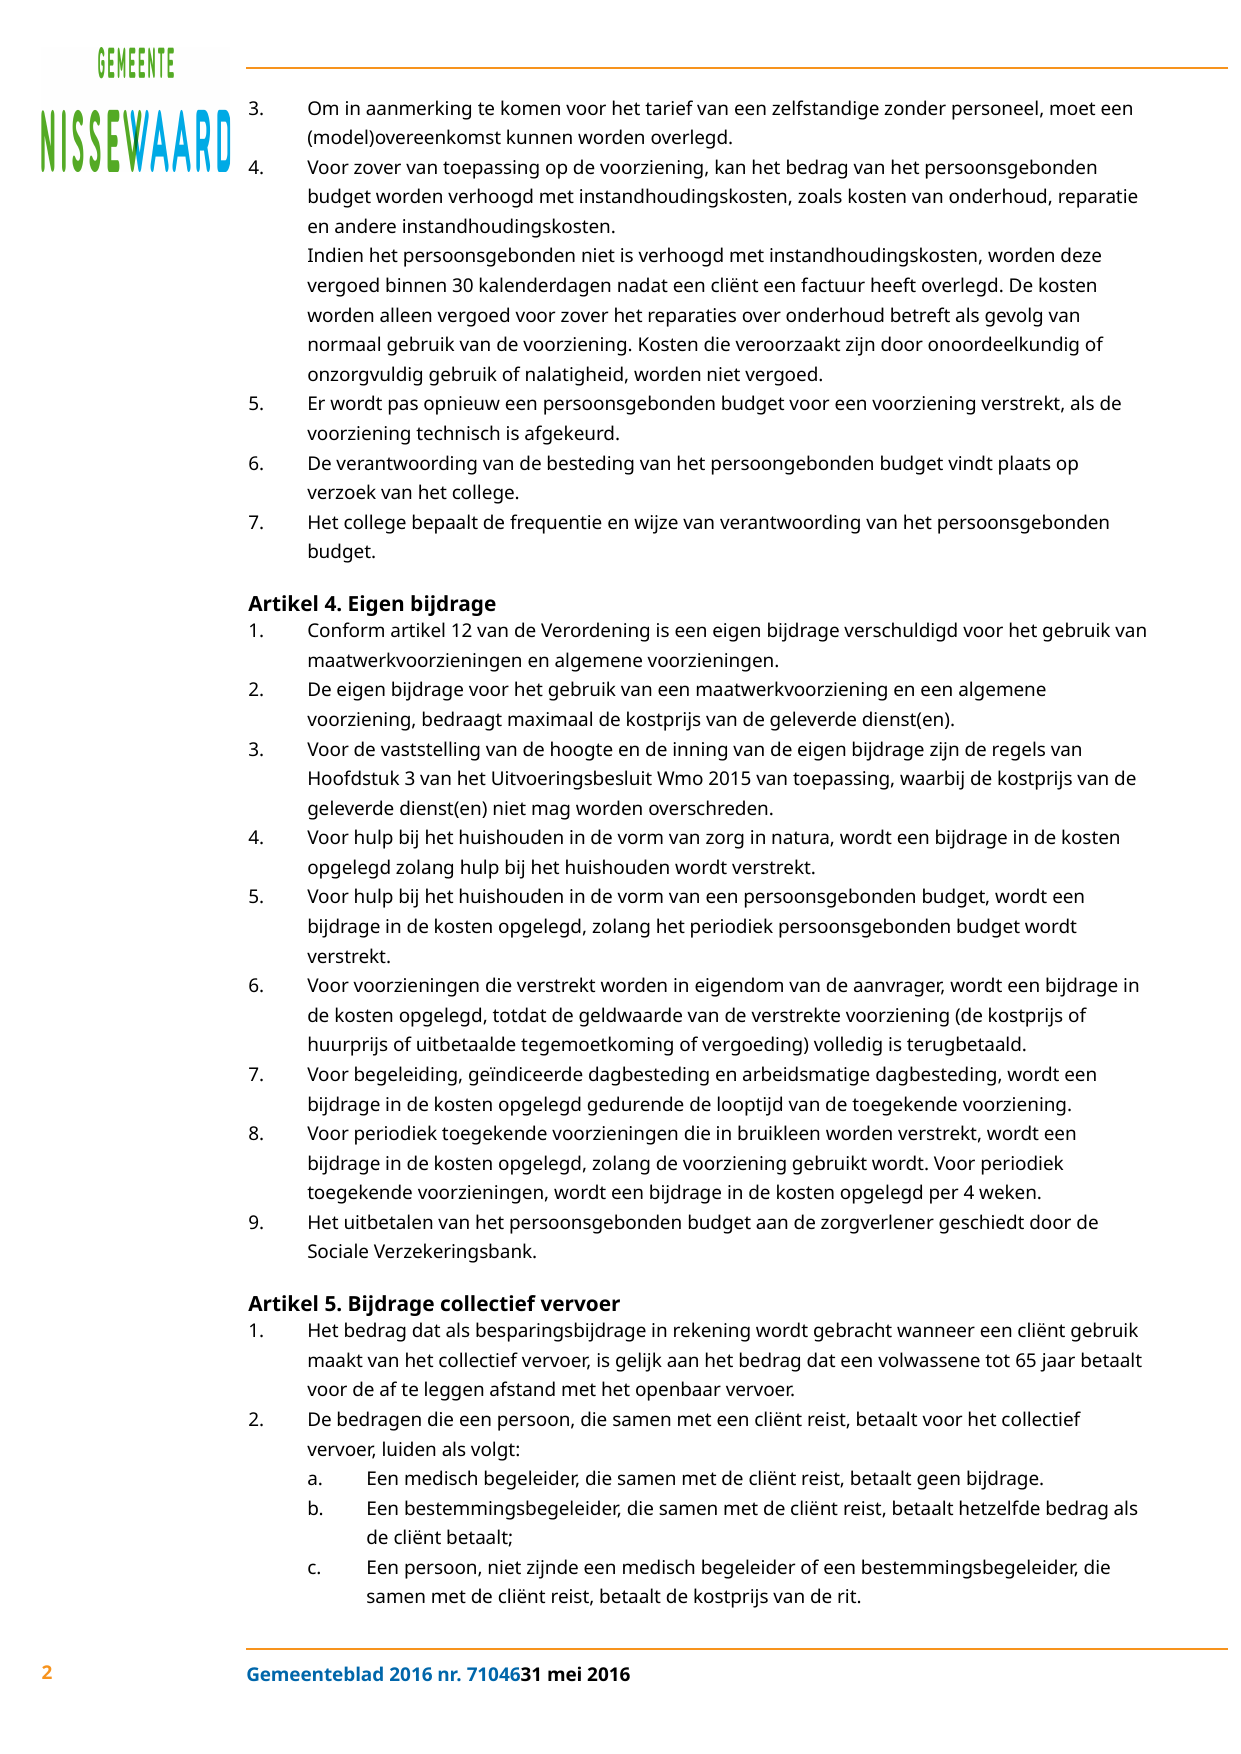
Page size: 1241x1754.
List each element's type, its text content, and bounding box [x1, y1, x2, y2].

list Voor periodiek toegekende voorzieningen die in bruikleen worden verstrekt, wordt een bijdrage in de kosten opgelegd, zolang de voorziening gebruikt wordt. Voor periodiek toegekende voorzieningen, wordt een bijdrage in de kosten opgelegd per 4 weken. [248, 1120, 1152, 1205]
list Voor hulp bij het huishouden in de vorm van een persoonsgebonden budget, wordt een bijdrage in de kosten opgelegd, zolang het periodiek persoonsgebonden budget wordt verstrekt. [248, 884, 1152, 968]
picture [154, 157, 165, 172]
picture [200, 151, 206, 172]
list Voor begeleiding, geïndiceerde dagbesteding en arbeidsmatige dagbesteding, wordt een bijdrage in de kosten opgelegd gedurende de looptijd van de toegekende voorziening. [248, 1061, 1152, 1116]
text Artikel 5. Bijdrage collectief vervoer [248, 1289, 1152, 1317]
list Het uitbetalen van het persoonsgebonden budget aan de zorgverlener geschiedt door de Sociale Verzekeringsbank. [248, 1209, 1152, 1264]
list Voor voorzieningen die verstrekt worden in eigendom van de aanvrager, wordt een bijdrage in de kosten opgelegd, totdat de geldwaarde van de verstrekte voorziening (de kostprijs of huurprijs of uitbetaalde tegemoetkoming of vergoeding) volledig is terugbetaald. [248, 972, 1152, 1057]
list Om in aanmerking te komen voor het tarief van een zelfstandige zonder personeel, moet een (model)overeenkomst kunnen worden overlegd. [248, 95, 1152, 150]
list Conform artikel 12 van de Verordening is een eigen bijdrage verschuldigd voor het gebruik van maatwerkvoorzieningen en algemene voorzieningen. [248, 617, 1152, 673]
list De bedragen die een persoon, die samen met een cliënt reist, betaalt voor het collectief vervoer, luiden als volgt: [248, 1406, 1152, 1462]
picture [222, 122, 227, 160]
list De eigen bijdrage voor het gebruik van een maatwerkvoorziening en een algemene voorziening, bedraagt maximaal de kostprijs van de geleverde dienst(en). [248, 677, 1152, 732]
list Er wordt pas opnieuw een persoonsgebonden budget voor een voorziening verstrekt, als de voorziening technisch is afgekeurd. [248, 391, 1152, 446]
list Voor de vaststelling van de hoogte en de inning van de eigen bijdrage zijn de regels van Hoofdstuk 3 van het Uitvoeringsbesluit Wmo 2015 van toepassing, waarbij de kostprijs van de geleverde dienst(en) niet mag worden overschreden. [248, 736, 1152, 821]
picture [41, 47, 231, 172]
list Het college bepaalt de frequentie en wijze van verantwoording van het persoonsgebonden budget. [248, 509, 1152, 564]
list Een bestemmingsbegeleider, die samen met de cliënt reist, betaalt hetzelfde bedrag als de cliënt betaalt; [307, 1495, 1152, 1550]
list Een persoon, niet zijnde een medisch begeleider of een bestemmingsbegeleider, die samen met de cliënt reist, betaalt de kostprijs van de rit. [307, 1554, 1152, 1609]
picture [201, 122, 206, 138]
picture [176, 157, 187, 172]
list Het bedrag dat als besparingsbijdrage in rekening wordt gebracht wanneer een cliënt gebruik maakt van het collectief vervoer, is gelijk aan het bedrag dat een volwassene tot 65 jaar betaalt voor de af te leggen afstand met het openbaar vervoer. [248, 1317, 1152, 1402]
list De verantwoording van de besteding van het persoongebonden budget vindt plaats op verzoek van het college. [248, 450, 1152, 505]
list Indien het persoonsgebonden niet is verhoogd met instandhoudingskosten, worden deze vergoed binnen 30 kalenderdagen nadat een cliënt een factuur heeft overlegd. De kosten worden alleen vergoed voor zover het reparaties over onderhoud betreft als gevolg van normaal gebruik van de voorziening. Kosten die veroorzaakt zijn door onoordeelkundig of onzorgvuldig gebruik of nalatigheid, worden niet vergoed. [248, 243, 1152, 387]
list Voor hulp bij het huishouden in de vorm van zorg in natura, wordt een bijdrage in de kosten opgelegd zolang hulp bij het huishouden wordt verstrekt. [248, 824, 1152, 880]
text Artikel 4. Eigen bijdrage [248, 589, 1152, 617]
list Voor zover van toepassing op de voorziening, kan het bedrag van het persoonsgebonden budget worden verhoogd met instandhoudingskosten, zoals kosten van onderhoud, reparatie en andere instandhoudingskosten. [248, 154, 1152, 239]
list Een medisch begeleider, die samen met de cliënt reist, betaalt geen bijdrage. [307, 1465, 1152, 1491]
